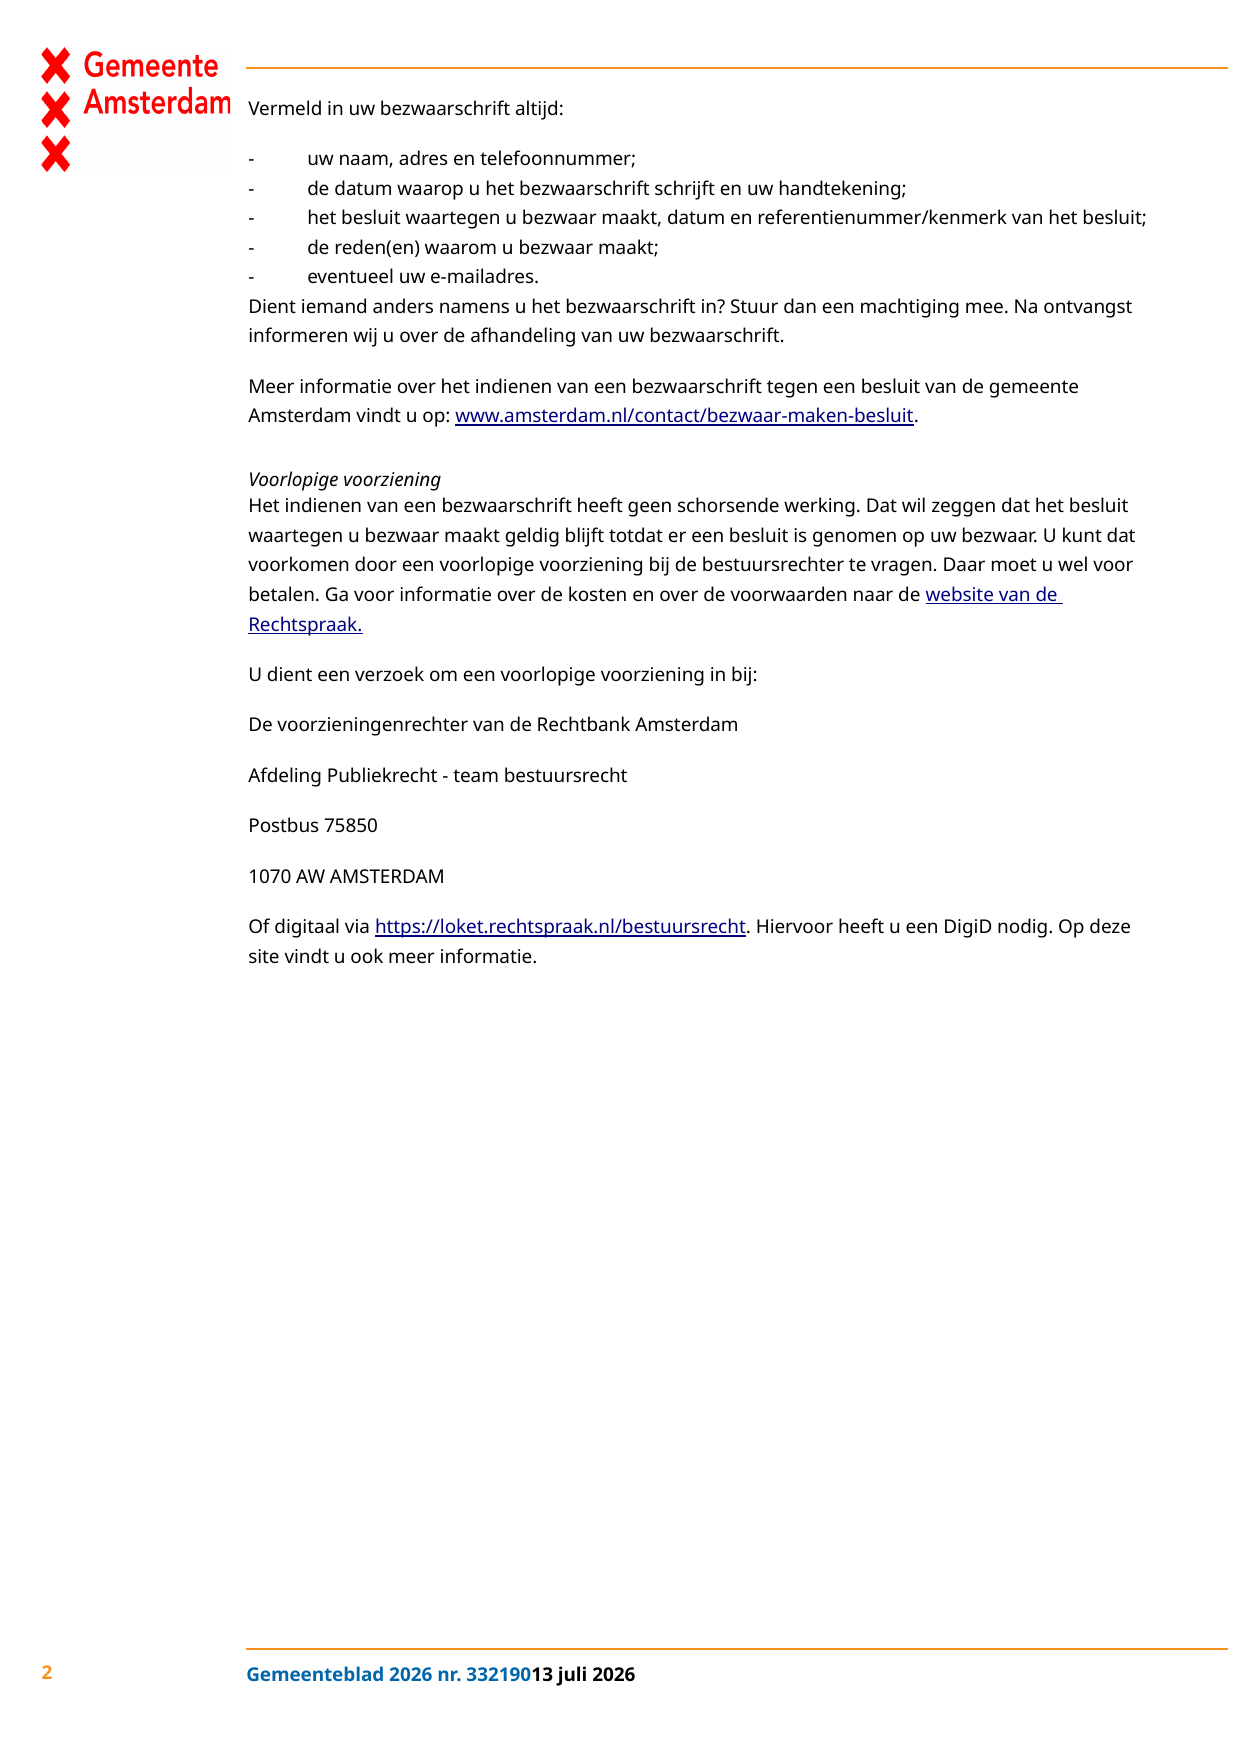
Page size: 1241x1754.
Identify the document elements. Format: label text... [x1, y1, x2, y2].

list eventueel uw e-mailadres. [248, 263, 1152, 289]
text Dient iemand anders namens u het bezwaarschrift in? Stuur dan een machtiging mee. Na ontvangst informeren wij u over de afhandeling van uw bezwaarschrift. [248, 293, 1152, 348]
text De voorzieningenrechter van de Rechtbank Amsterdam [248, 712, 1152, 737]
text Voorlopige voorziening [248, 467, 1152, 492]
text Of digitaal via https://loket.rechtspraak.nl/bestuursrecht. Hiervoor heeft u een DigiD nodig. Op deze site vindt u ook meer informatie. [248, 913, 1152, 968]
picture [41, 47, 231, 172]
text Meer informatie over het indienen van een bezwaarschrift tegen een besluit van de gemeente Amsterdam vindt u op: www.amsterdam.nl/contact/bezwaar-maken-besluit. [248, 373, 1152, 428]
text Postbus 75850 [248, 812, 1152, 838]
text Afdeling Publiekrecht - team bestuursrecht [248, 762, 1152, 788]
list het besluit waartegen u bezwaar maakt, datum en referentienummer/kenmerk van het besluit; [248, 204, 1152, 230]
text U dient een verzoek om een voorlopige voorziening in bij: [248, 661, 1152, 687]
list uw naam, adres en telefoonnummer; [248, 145, 1152, 171]
text 1070 AW AMSTERDAM [248, 863, 1152, 888]
list de reden(en) waarom u bezwaar maakt; [248, 234, 1152, 260]
text Het indienen van een bezwaarschrift heeft geen schorsende werking. Dat wil zeggen dat het besluit waartegen u bezwaar maakt geldig blijft totdat er een besluit is genomen op uw bezwaar. U kunt dat voorkomen door een voorlopige voorziening bij de bestuursrechter te vragen. Daar moet u wel voor betalen. Ga voor informatie over de kosten en over de voorwaarden naar de website van de Rechtspraak. [248, 492, 1152, 636]
text Vermeld in uw bezwaarschrift altijd: [248, 95, 1152, 121]
list de datum waarop u het bezwaarschrift schrijft en uw handtekening; [248, 175, 1152, 201]
